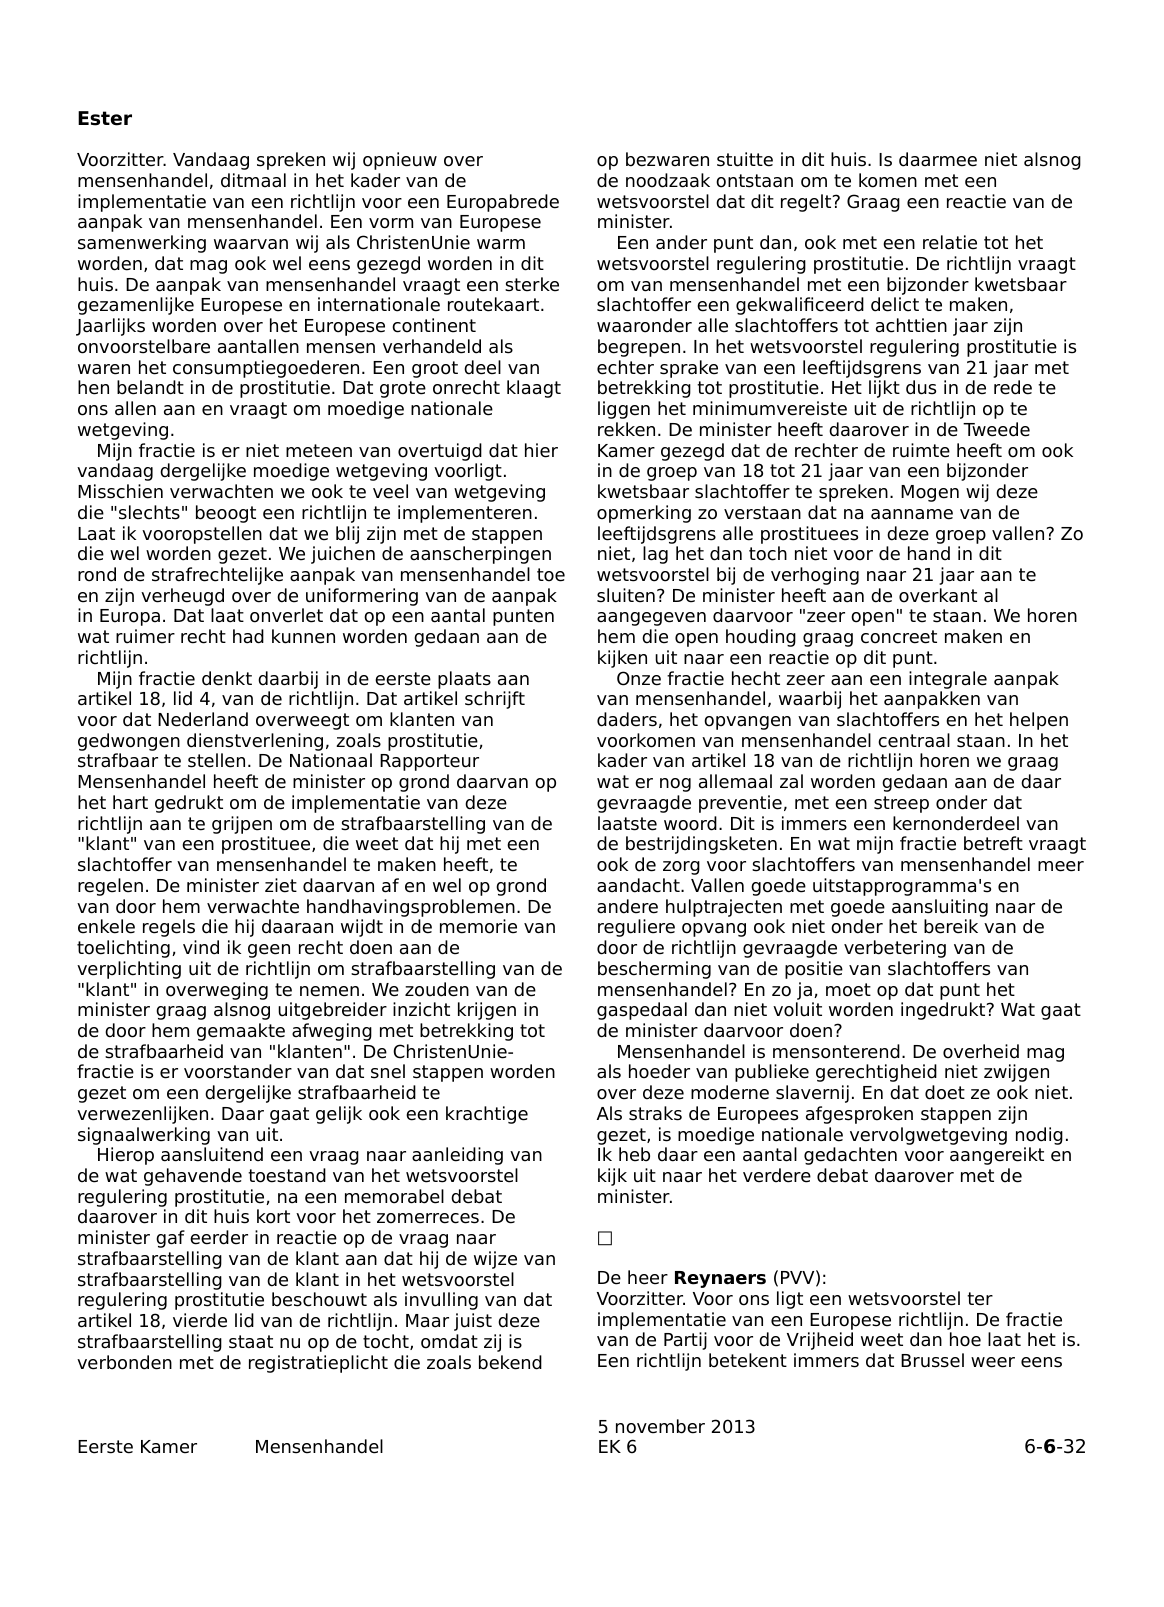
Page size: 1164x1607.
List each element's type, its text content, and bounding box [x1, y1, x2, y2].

text Hierop aansluitend een vraag naar aanleiding van de wat gehavende toestand van het wetsvoorstel regulering prostitutie, na een memorabel debat daarover in dit huis kort voor het zomerreces. De minister gaf eerder in reactie op de vraag naar strafbaarstelling van de klant aan dat hij de wijze van strafbaarstelling van de klant in het wetsvoorstel regulering prostitutie beschouwt als invulling van dat artikel 18, vierde lid van de richtlijn. Maar juist deze strafbaarstelling staat nu op de tocht, omdat zij is verbonden met de registratieplicht die zoals bekend [77, 1145, 567, 1373]
text Een ander punt dan, ook met een relatie tot het wetsvoorstel regulering prostitutie. De richtlijn vraagt om van mensenhandel met een bijzonder kwetsbaar slachtoffer een gekwalificeerd delict te maken, waaronder alle slachtoffers tot achttien jaar zijn begrepen. In het wetsvoorstel regulering prostitutie is echter sprake van een leeftijdsgrens van 21 jaar met betrekking tot prostitutie. Het lijkt dus in de rede te liggen het minimumvereiste uit de richtlijn op te rekken. De minister heeft daarover in de Tweede Kamer gezegd dat de rechter de ruimte heeft om ook in de groep van 18 tot 21 jaar van een bijzonder kwetsbaar slachtoffer te spreken. Mogen wij deze opmerking zo verstaan dat na aanname van de leeftijdsgrens alle prostituees in deze groep vallen? Zo niet, lag het dan toch niet voor de hand in dit wetsvoorstel bij de verhoging naar 21 jaar aan te sluiten? De minister heeft aan de overkant al aangegeven daarvoor "zeer open" te staan. We horen hem die open houding graag concreet maken en kijken uit naar een reactie op dit punt. [596, 233, 1087, 668]
text De heer Reynaers (PVV): [596, 1268, 1087, 1289]
text □ [596, 1227, 1087, 1248]
text Onze fractie hecht zeer aan een integrale aanpak van mensenhandel, waarbij het aanpakken van daders, het opvangen van slachtoffers en het helpen voorkomen van mensenhandel centraal staan. In het kader van artikel 18 van de richtlijn horen we graag wat er nog allemaal zal worden gedaan aan de daar gevraagde preventie, met een streep onder dat laatste woord. Dit is immers een kernonderdeel van de bestrijdingsketen. En wat mijn fractie betreft vraagt ook de zorg voor slachtoffers van mensenhandel meer aandacht. Vallen goede uitstapprogramma's en andere hulptrajecten met goede aansluiting naar de reguliere opvang ook niet onder het bereik van de door de richtlijn gevraagde verbetering van de bescherming van de positie van slachtoffers van mensenhandel? En zo ja, moet op dat punt het gaspedaal dan niet voluit worden ingedrukt? Wat gaat de minister daarvoor doen? [596, 668, 1087, 1042]
text op bezwaren stuitte in dit huis. Is daarmee niet alsnog de noodzaak ontstaan om te komen met een wetsvoorstel dat dit regelt? Graag een reactie van de minister. [596, 150, 1087, 233]
text Mijn fractie is er niet meteen van overtuigd dat hier vandaag dergelijke moedige wetgeving voorligt. Misschien verwachten we ook te veel van wetgeving die "slechts" beoogt een richtlijn te implementeren. Laat ik vooropstellen dat we blij zijn met de stappen die wel worden gezet. We juichen de aanscherpingen rond de strafrechtelijke aanpak van mensenhandel toe en zijn verheugd over de uniformering van de aanpak in Europa. Dat laat onverlet dat op een aantal punten wat ruimer recht had kunnen worden gedaan aan de richtlijn. [77, 440, 567, 668]
text Voorzitter. Voor ons ligt een wetsvoorstel ter implementatie van een Europese richtlijn. De fractie van de Partij voor de Vrijheid weet dan hoe laat het is. Een richtlijn betekent immers dat Brussel weer eens [596, 1289, 1087, 1372]
text Mijn fractie denkt daarbij in de eerste plaats aan artikel 18, lid 4, van de richtlijn. Dat artikel schrijft voor dat Nederland overweegt om klanten van gedwongen dienstverlening, zoals prostitutie, strafbaar te stellen. De Nationaal Rapporteur Mensenhandel heeft de minister op grond daarvan op het hart gedrukt om de implementatie van deze richtlijn aan te grijpen om de strafbaarstelling van de "klant" van een prostituee, die weet dat hij met een slachtoffer van mensenhandel te maken heeft, te regelen. De minister ziet daarvan af en wel op grond van door hem verwachte handhavingsproblemen. De enkele regels die hij daaraan wijdt in de memorie van toelichting, vind ik geen recht doen aan de verplichting uit de richtlijn om strafbaarstelling van de "klant" in overweging te nemen. We zouden van de minister graag alsnog uitgebreider inzicht krijgen in de door hem gemaakte afweging met betrekking tot de strafbaarheid van "klanten". De ChristenUnie-fractie is er voorstander van dat snel stappen worden gezet om een dergelijke strafbaarheid te verwezenlijken. Daar gaat gelijk ook een krachtige signaalwerking van uit. [77, 668, 567, 1145]
text Voorzitter. Vandaag spreken wij opnieuw over mensenhandel, ditmaal in het kader van de implementatie van een richtlijn voor een Europabrede aanpak van mensenhandel. Een vorm van Europese samenwerking waarvan wij als ChristenUnie warm worden, dat mag ook wel eens gezegd worden in dit huis. De aanpak van mensenhandel vraagt een sterke gezamenlijke Europese en internationale routekaart. Jaarlijks worden over het Europese continent onvoorstelbare aantallen mensen verhandeld als waren het consumptiegoederen. Een groot deel van hen belandt in de prostitutie. Dat grote onrecht klaagt ons allen aan en vraagt om moedige nationale wetgeving. [77, 150, 567, 440]
text Mensenhandel is mensonterend. De overheid mag als hoeder van publieke gerechtigheid niet zwijgen over deze moderne slavernij. En dat doet ze ook niet. Als straks de Europees afgesproken stappen zijn gezet, is moedige nationale vervolgwetgeving nodig. Ik heb daar een aantal gedachten voor aangereikt en kijk uit naar het verdere debat daarover met de minister. [596, 1042, 1087, 1207]
